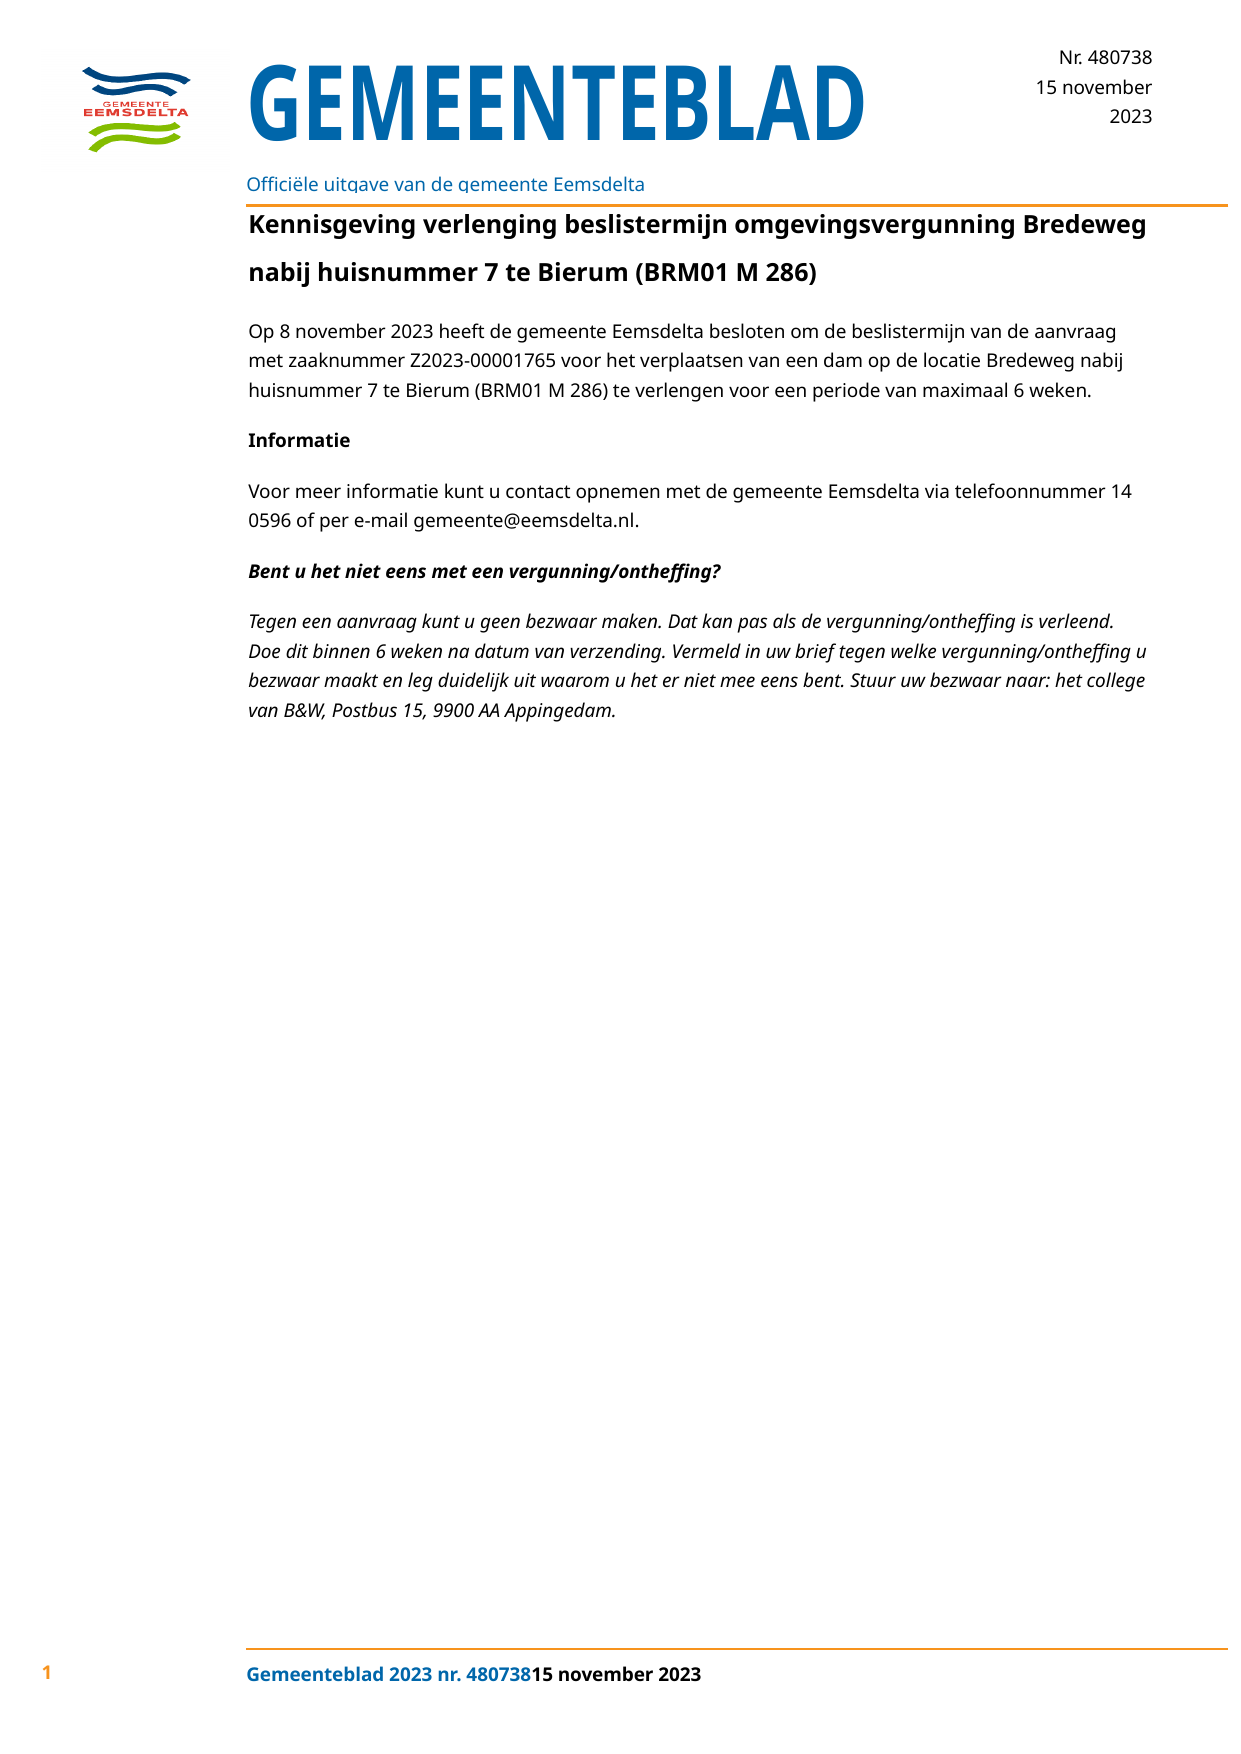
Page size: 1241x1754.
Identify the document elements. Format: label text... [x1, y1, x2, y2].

text Voor meer informatie kunt u contact opnemen met de gemeente Eemsdelta via telefoonnummer 14 0596 of per e-mail gemeente@eemsdelta.nl. [248, 478, 1152, 533]
text Bent u het niet eens met een vergunning/ontheffing? [248, 558, 1152, 584]
text Tegen een aanvraag kunt u geen bezwaar maken. Dat kan pas als de vergunning/ontheffing is verleend. Doe dit binnen 6 weken na datum van verzending. Vermeld in uw brief tegen welke vergunning/ontheffing u bezwaar maakt en leg duidelijk uit waarom u het er niet mee eens bent. Stuur uw bezwaar naar: het college van B&W, Postbus 15, 9900 AA Appingedam. [248, 608, 1152, 723]
text Op 8 november 2023 heeft de gemeente Eemsdelta besloten om de beslistermijn van de aanvraag met zaaknummer Z2023-00001765 voor het verplaatsen van een dam op de locatie Bredeweg nabij huisnummer 7 te Bierum (BRM01 M 286) te verlengen voor een periode van maximaal 6 weken. [248, 318, 1152, 403]
picture [41, 47, 231, 172]
text Kennisgeving verlenging beslistermijn omgevingsvergunning Bredeweg nabij huisnummer 7 te Bierum (BRM01 M 286) [248, 207, 1152, 288]
text Informatie [248, 427, 1152, 453]
